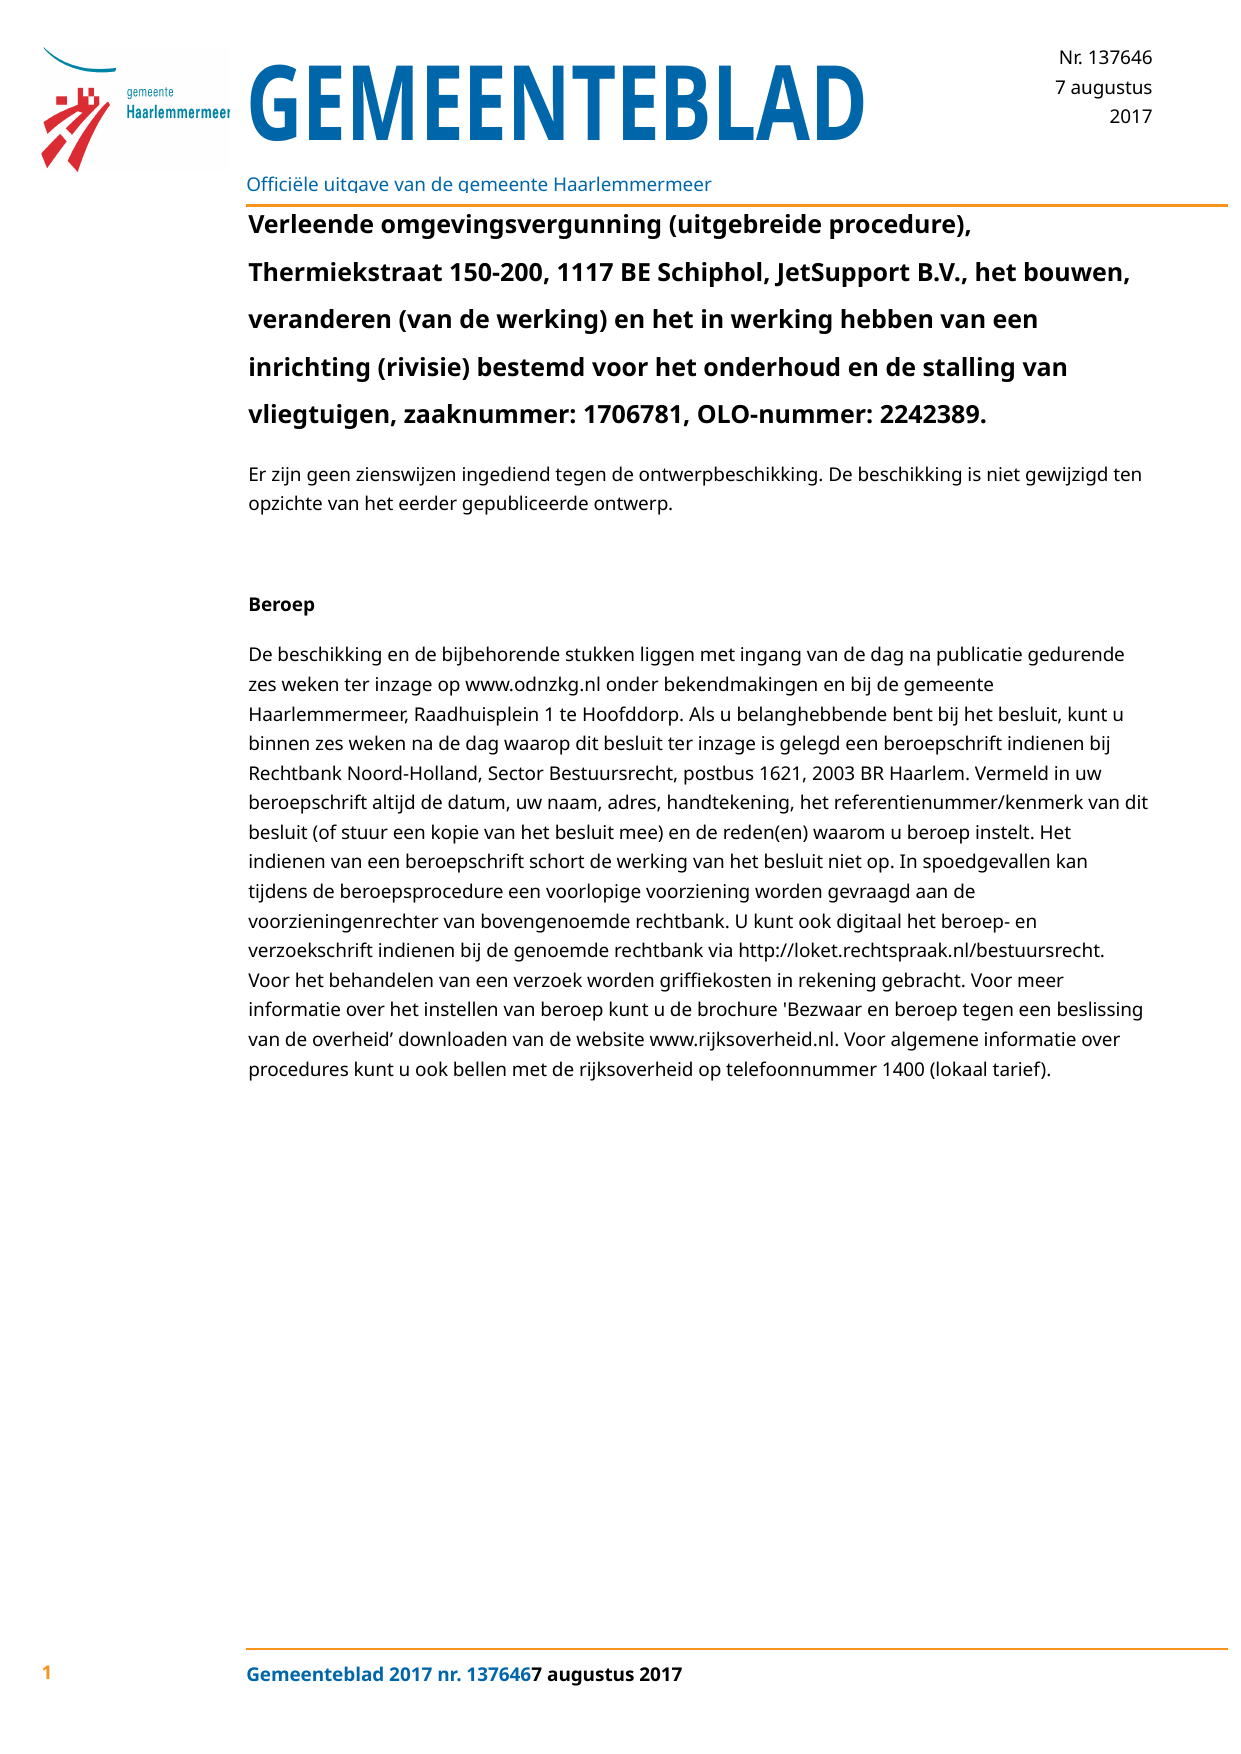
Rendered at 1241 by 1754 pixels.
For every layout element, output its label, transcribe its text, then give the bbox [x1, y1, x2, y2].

text Er zijn geen zienswijzen ingediend tegen de ontwerpbeschikking. De beschikking is niet gewijzigd ten opzichte van het eerder gepubliceerde ontwerp. [248, 461, 1152, 516]
text Beroep [248, 591, 1152, 617]
picture [41, 47, 231, 172]
text De beschikking en de bijbehorende stukken liggen met ingang van de dag na publicatie gedurende zes weken ter inzage op www.odnzkg.nl onder bekendmakingen en bij de gemeente Haarlemmermeer, Raadhuisplein 1 te Hoofddorp. Als u belanghebbende bent bij het besluit, kunt u binnen zes weken na de dag waarop dit besluit ter inzage is gelegd een beroepschrift indienen bij Rechtbank Noord-Holland, Sector Bestuursrecht, postbus 1621, 2003 BR Haarlem. Vermeld in uw beroepschrift altijd de datum, uw naam, adres, handtekening, het referentienummer/kenmerk van dit besluit (of stuur een kopie van het besluit mee) en de reden(en) waarom u beroep instelt. Het indienen van een beroepschrift schort de werking van het besluit niet op. In spoedgevallen kan tijdens de beroepsprocedure een voorlopige voorziening worden gevraagd aan de voorzieningenrechter van bovengenoemde rechtbank. U kunt ook digitaal het beroep- en verzoekschrift indienen bij de genoemde rechtbank via http://loket.rechtspraak.nl/bestuursrecht. Voor het behandelen van een verzoek worden griffiekosten in rekening gebracht. Voor meer informatie over het instellen van beroep kunt u de brochure 'Bezwaar en beroep tegen een beslissing van de overheid’ downloaden van de website www.rijksoverheid.nl. Voor algemene informatie over procedures kunt u ook bellen met de rijksoverheid op telefoonnummer 1400 (lokaal tarief). [248, 642, 1152, 1081]
text Verleende omgevingsvergunning (uitgebreide procedure), Thermiekstraat 150-200, 1117 BE Schiphol, JetSupport B.V., het bouwen, veranderen (van de werking) en het in werking hebben van een inrichting (rivisie) bestemd voor het onderhoud en de stalling van vliegtuigen, zaaknummer: 1706781, OLO-nummer: 2242389. [248, 207, 1152, 431]
